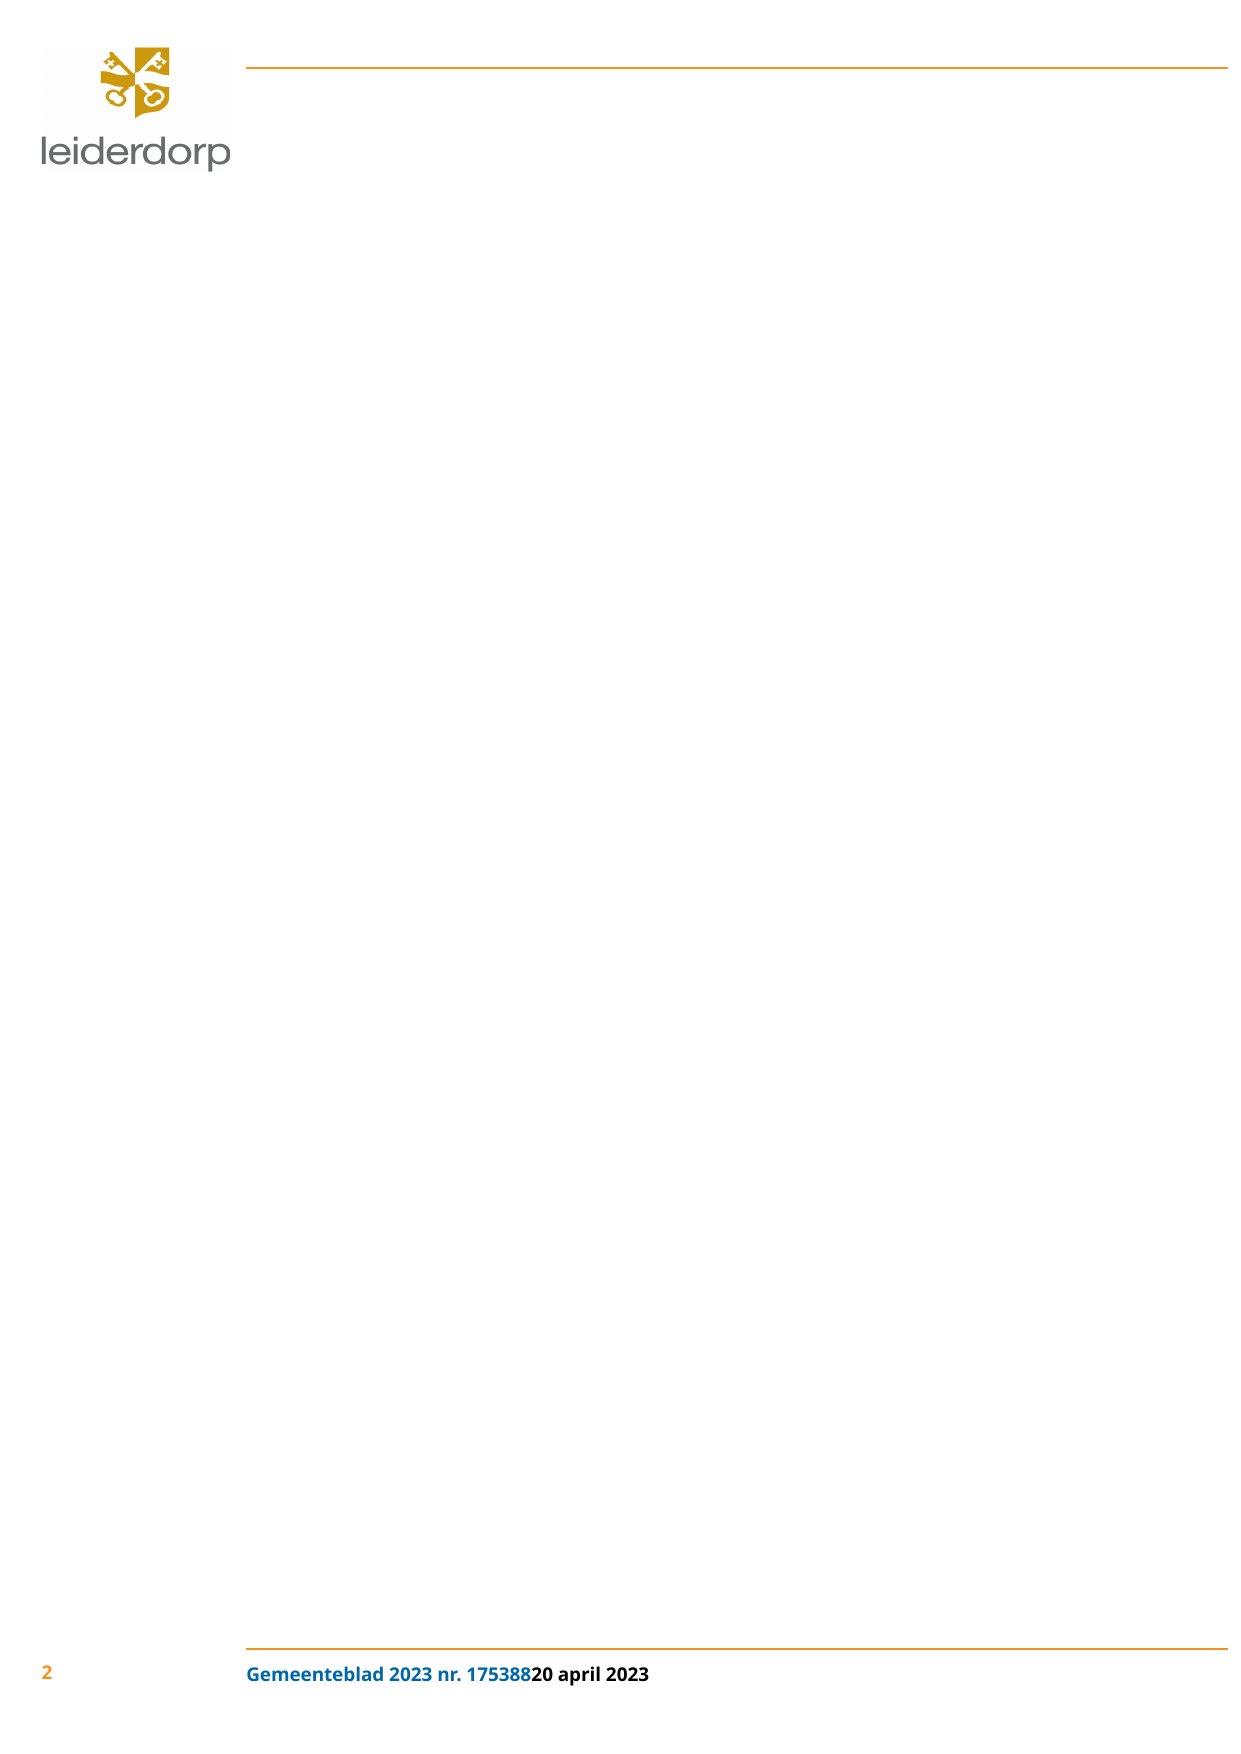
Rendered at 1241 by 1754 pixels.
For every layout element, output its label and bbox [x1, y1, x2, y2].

picture [41, 47, 231, 172]
